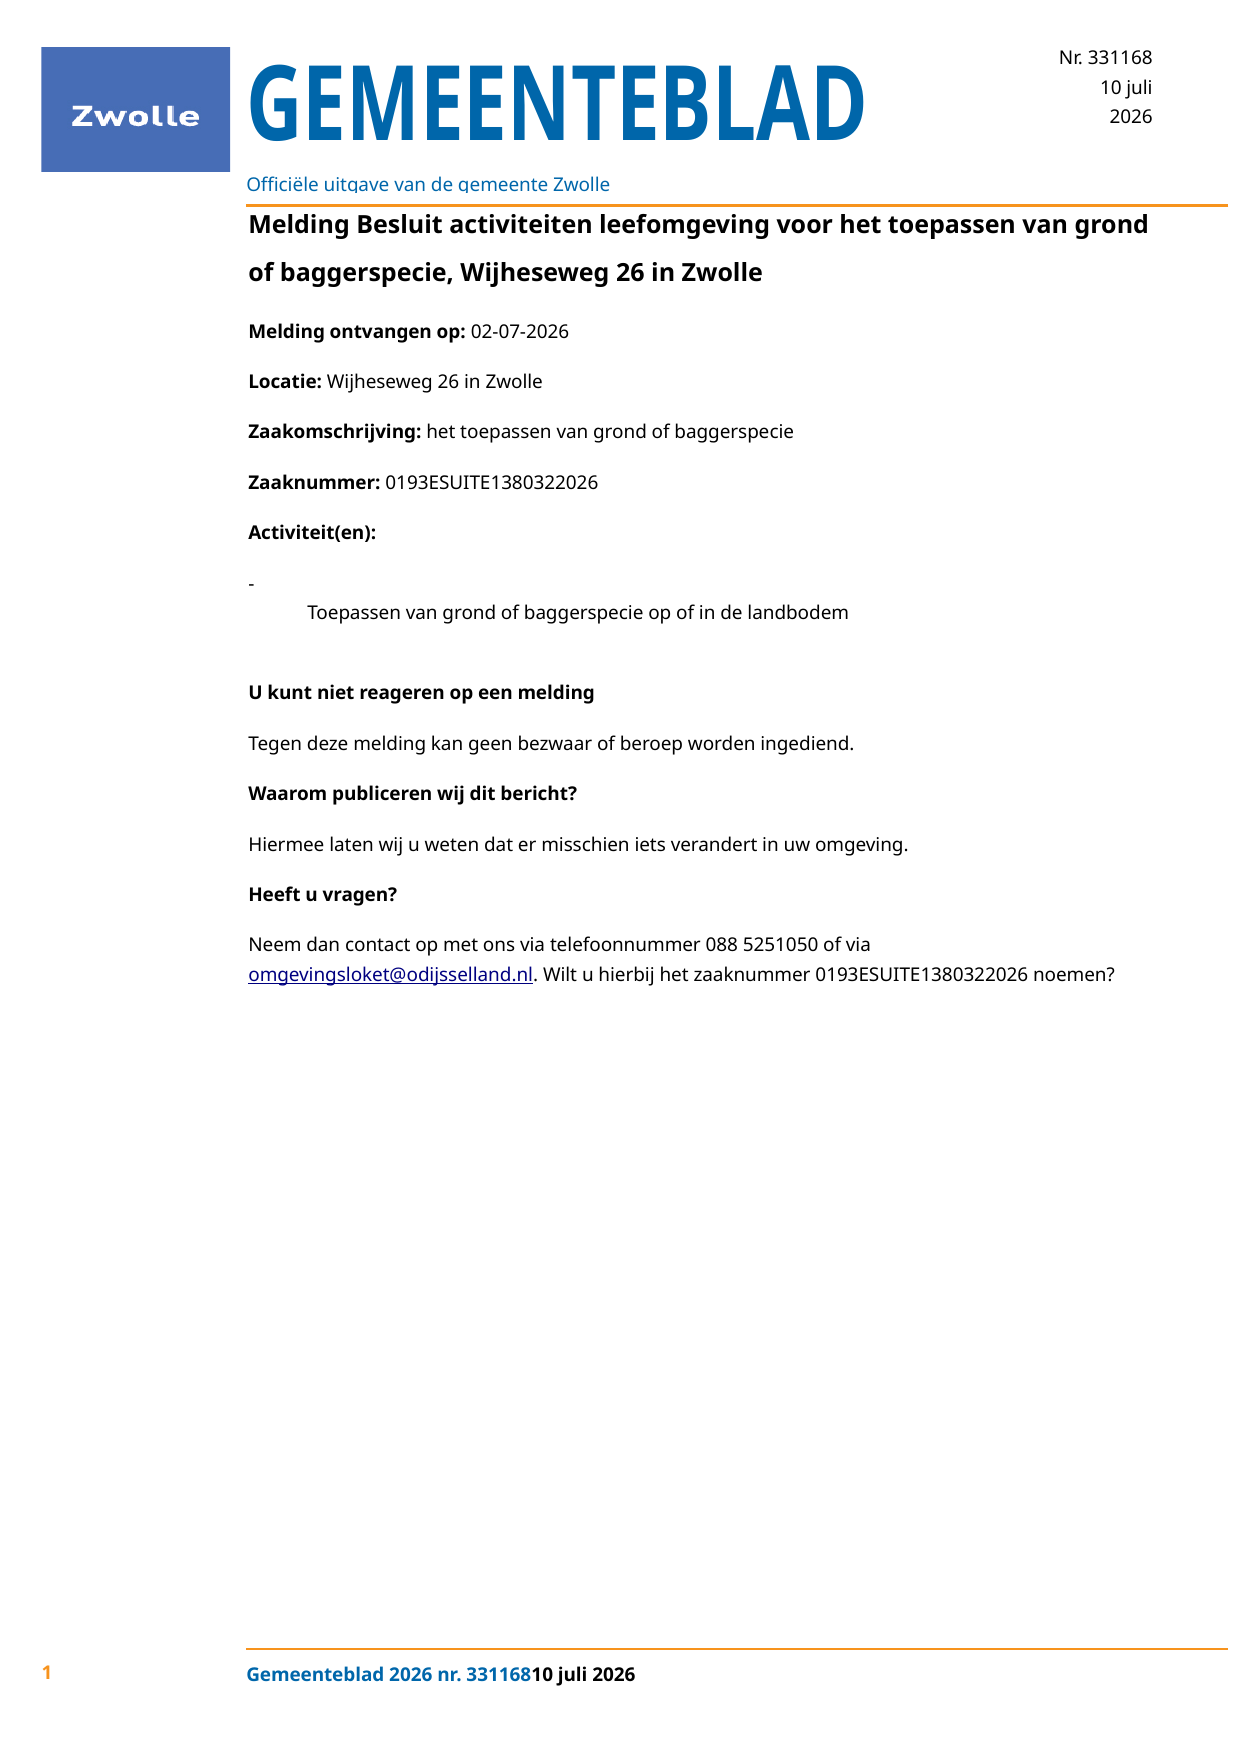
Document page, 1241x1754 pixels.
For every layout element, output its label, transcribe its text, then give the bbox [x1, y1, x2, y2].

text Waarom publiceren wij dit bericht? [248, 780, 1152, 806]
text Locatie: Wijheseweg 26 in Zwolle [248, 368, 1152, 394]
text Melding ontvangen op: 02-07-2026 [248, 318, 1152, 344]
text Hiermee laten wij u weten dat er misschien iets verandert in uw omgeving. [248, 831, 1152, 857]
text Tegen deze melding kan geen bezwaar of beroep worden ingediend. [248, 730, 1152, 756]
text Activiteit(en): [248, 519, 1152, 545]
text Melding Besluit activiteiten leefomgeving voor het toepassen van grond of baggerspecie, Wijheseweg 26 in Zwolle [248, 207, 1152, 288]
list Toepassen van grond of baggerspecie op of in de landbodem [248, 599, 1152, 625]
text Heeft u vragen? [248, 881, 1152, 907]
picture [41, 47, 231, 172]
text Zaakomschrijving: het toepassen van grond of baggerspecie [248, 419, 1152, 444]
text Neem dan contact op met ons via telefoonnummer 088 5251050 of via omgevingsloket@odijsselland.nl. Wilt u hierbij het zaaknummer 0193ESUITE1380322026 noemen? [248, 932, 1152, 987]
text U kunt niet reageren op een melding [248, 679, 1152, 705]
text Zaaknummer: 0193ESUITE1380322026 [248, 469, 1152, 495]
